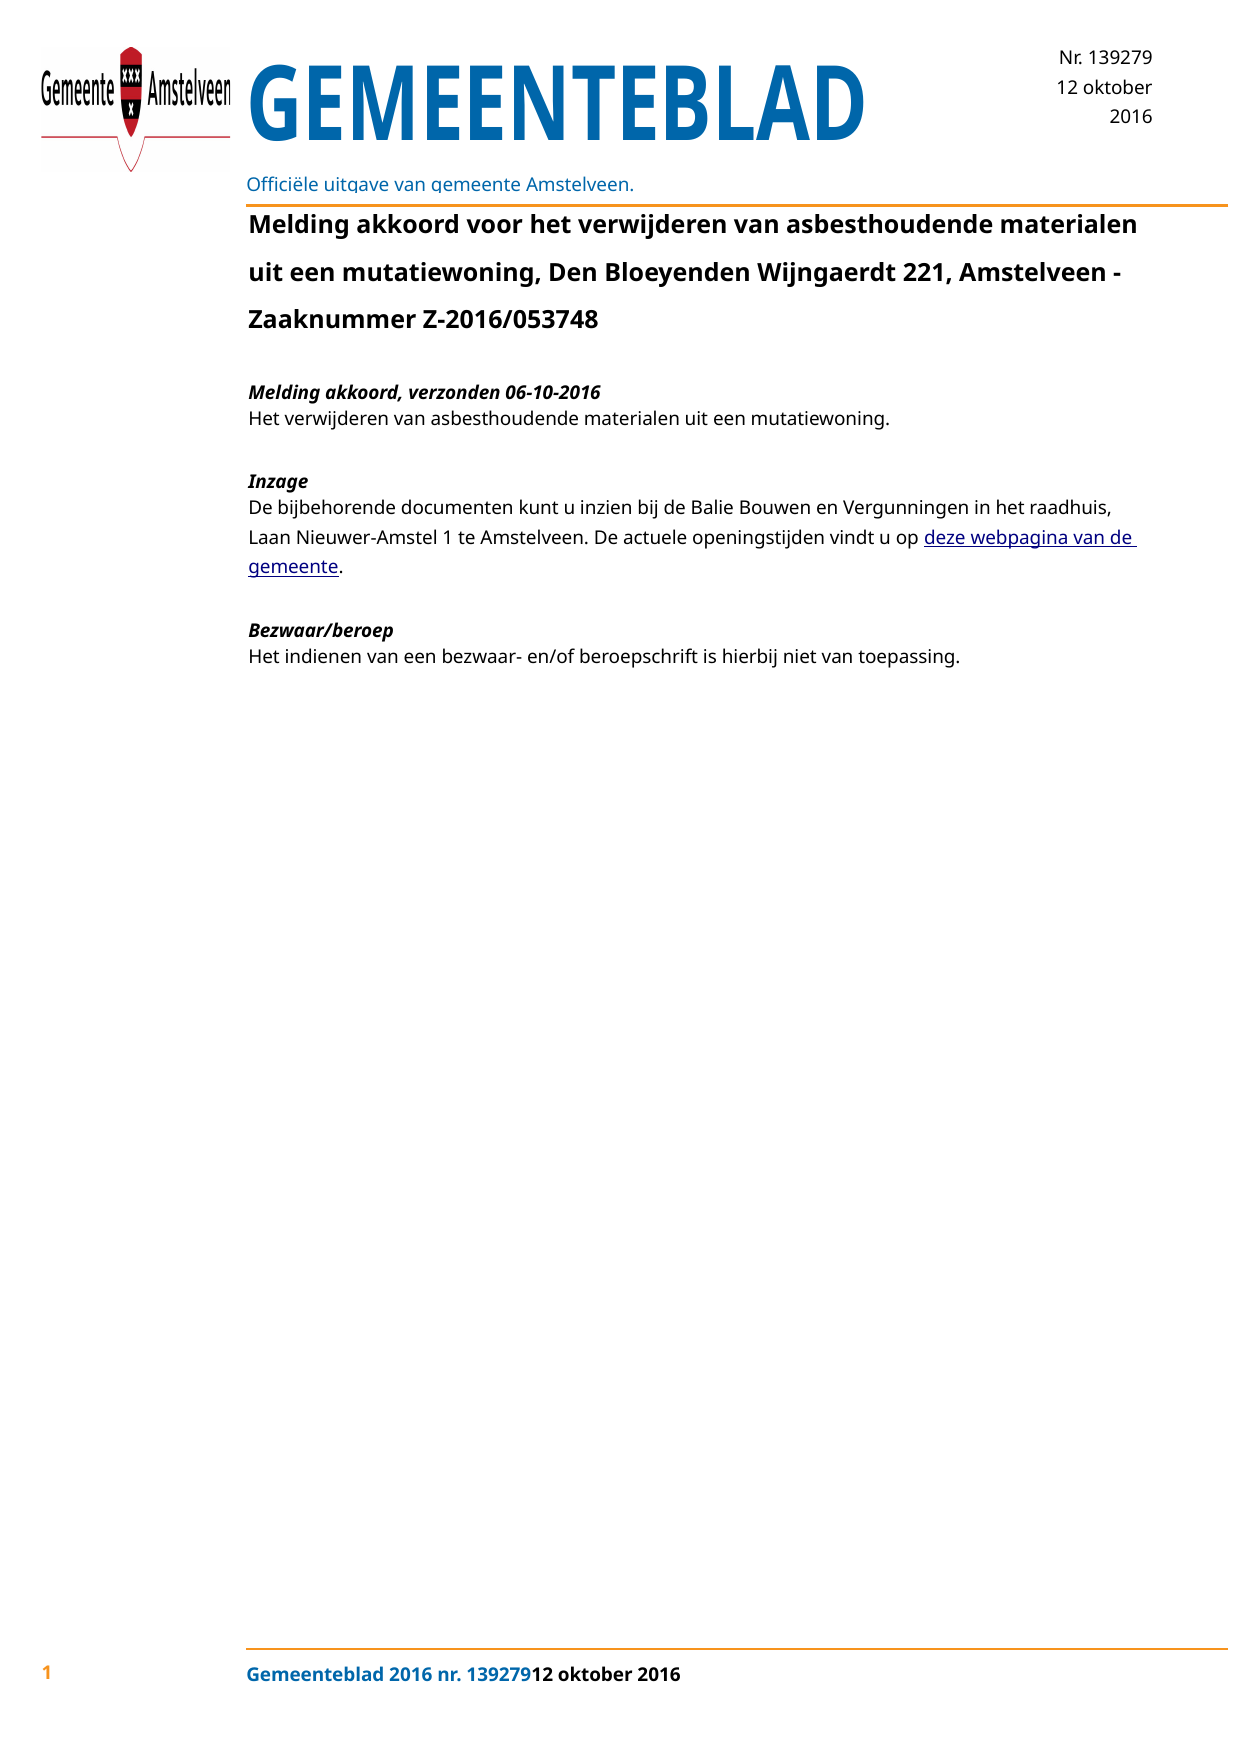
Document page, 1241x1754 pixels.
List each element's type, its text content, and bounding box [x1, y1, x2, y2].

text Het verwijderen van asbesthoudende materialen uit een mutatiewoning. [248, 405, 1152, 431]
picture [41, 47, 231, 172]
text Bezwaar/beroep [248, 618, 1152, 643]
text Het indienen van een bezwaar- en/of beroepschrift is hierbij niet van toepassing. [248, 643, 1152, 669]
text De bijbehorende documenten kunt u inzien bij de Balie Bouwen en Vergunningen in het raadhuis, Laan Nieuwer-Amstel 1 te Amstelveen. De actuele openingstijden vindt u op deze webpagina van de gemeente. [248, 494, 1152, 579]
text Inzage [248, 469, 1152, 494]
text Melding akkoord, verzonden 06-10-2016 [248, 379, 1152, 405]
text Melding akkoord voor het verwijderen van asbesthoudende materialen uit een mutatiewoning, Den Bloeyenden Wijngaerdt 221, Amstelveen - Zaaknummer Z-2016/053748 [248, 207, 1152, 336]
